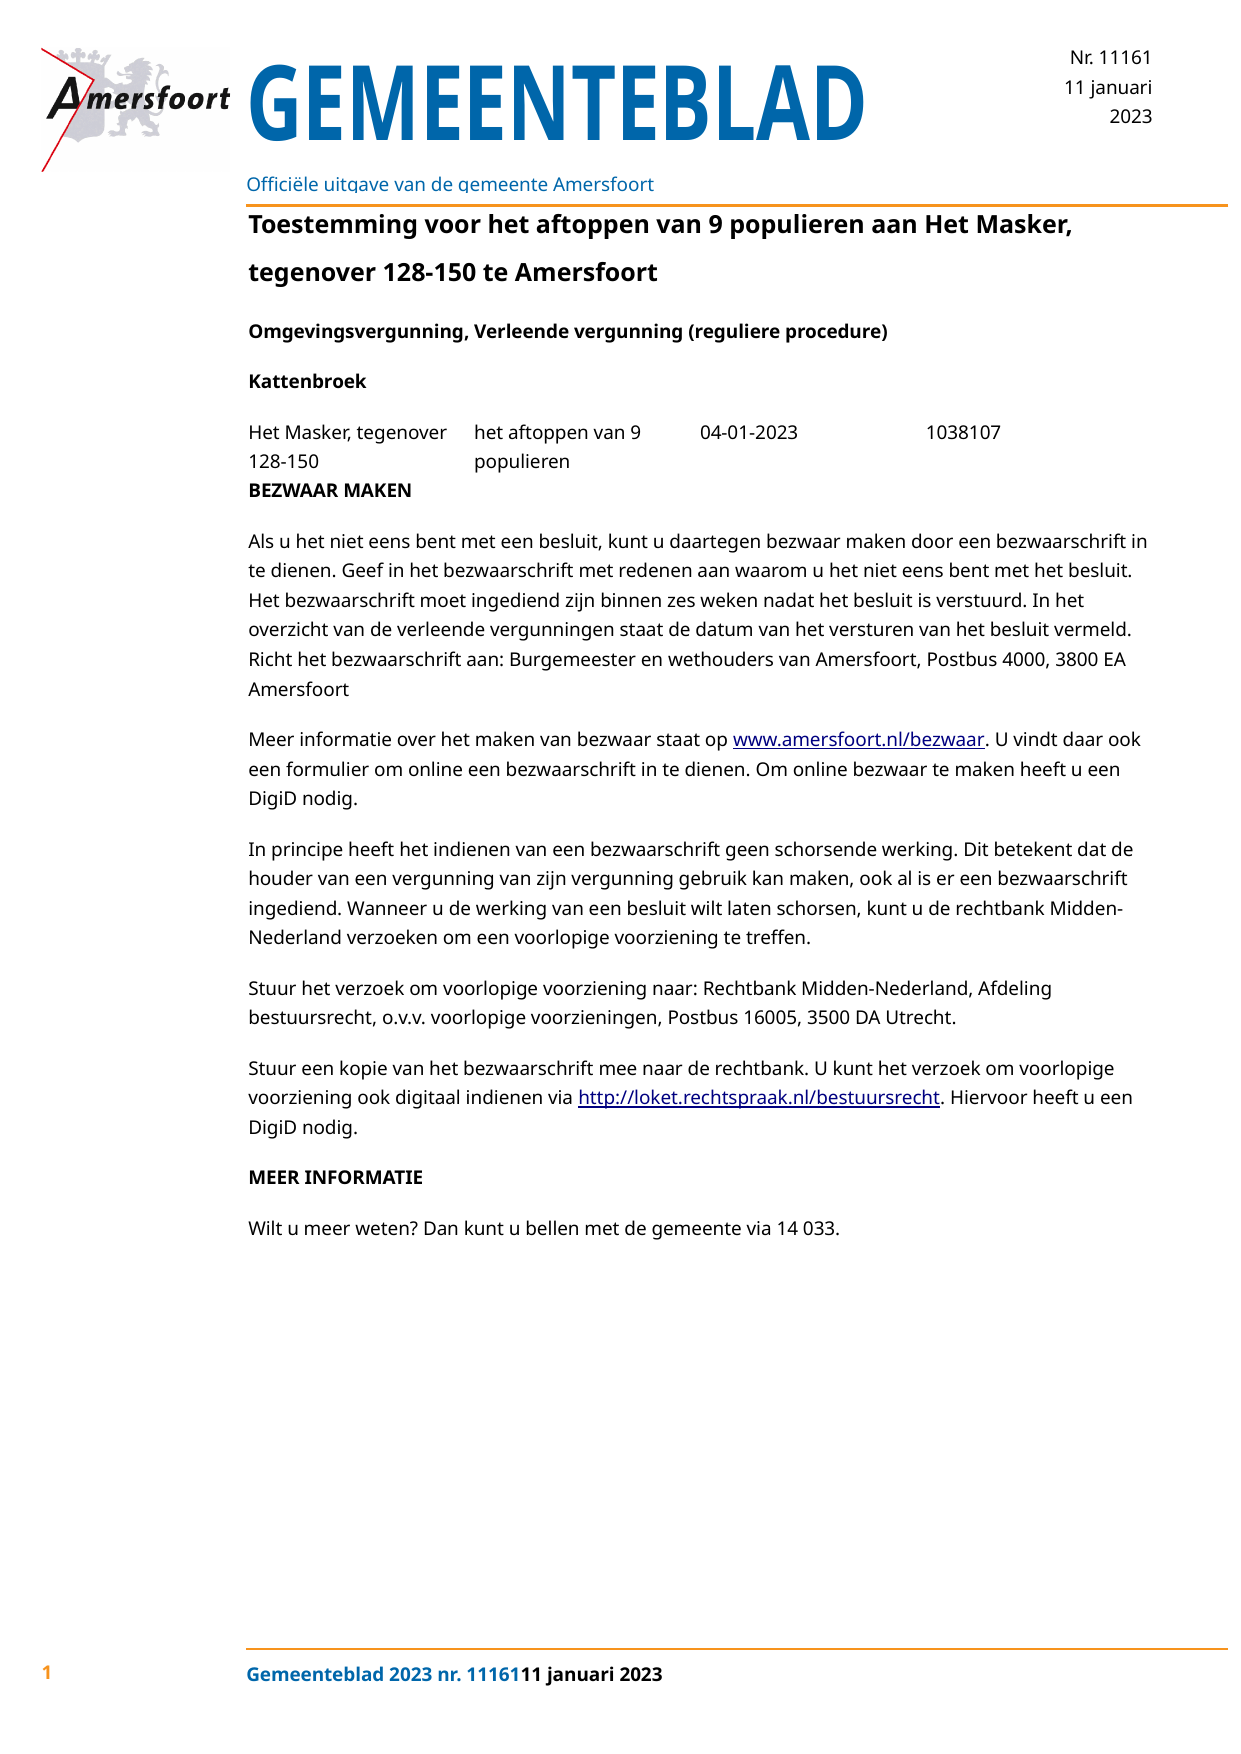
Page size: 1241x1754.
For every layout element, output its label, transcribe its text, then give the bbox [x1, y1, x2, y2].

text Stuur een kopie van het bezwaarschrift mee naar de rechtbank. U kunt het verzoek om voorlopige voorziening ook digitaal indienen via http://loket.rechtspraak.nl/bestuursrecht. Hiervoor heeft u een DigiD nodig. [248, 1055, 1152, 1140]
text MEER INFORMATIE [248, 1164, 1152, 1190]
table_header 04-01-2023 [700, 419, 926, 474]
table_header Het Masker, tegenover 128-150 [248, 419, 474, 474]
text Toestemming voor het aftoppen van 9 populieren aan Het Masker, tegenover 128-150 te Amersfoort [248, 207, 1152, 288]
text Als u het niet eens bent met een besluit, kunt u daartegen bezwaar maken door een bezwaarschrift in te dienen. Geef in het bezwaarschrift met redenen aan waarom u het niet eens bent met het besluit. Het bezwaarschrift moet ingediend zijn binnen zes weken nadat het besluit is verstuurd. In het overzicht van de verleende vergunningen staat de datum van het versturen van het besluit vermeld. Richt het bezwaarschrift aan: Burgemeester en wethouders van Amersfoort, Postbus 4000, 3800 EA Amersfoort [248, 528, 1152, 701]
text Omgevingsvergunning, Verleende vergunning (reguliere procedure) [248, 318, 1152, 344]
text BEZWAAR MAKEN [248, 477, 1152, 503]
table_header 1038107 [926, 419, 1152, 474]
text Stuur het verzoek om voorlopige voorziening naar: Rechtbank Midden-Nederland, Afdeling bestuursrecht, o.v.v. voorlopige voorzieningen, Postbus 16005, 3500 DA Utrecht. [248, 975, 1152, 1030]
text Wilt u meer weten? Dan kunt u bellen met de gemeente via 14 033. [248, 1215, 1152, 1241]
text Meer informatie over het maken van bezwaar staat op www.amersfoort.nl/bezwaar. U vindt daar ook een formulier om online een bezwaarschrift in te dienen. Om online bezwaar te maken heeft u een DigiD nodig. [248, 726, 1152, 811]
table_header het aftoppen van 9 populieren [474, 419, 700, 474]
text In principe heeft het indienen van een bezwaarschrift geen schorsende werking. Dit betekent dat de houder van een vergunning van zijn vergunning gebruik kan maken, ook al is er een bezwaarschrift ingediend. Wanneer u de werking van een besluit wilt laten schorsen, kunt u de rechtbank Midden-Nederland verzoeken om een voorlopige voorziening te treffen. [248, 836, 1152, 950]
text Kattenbroek [248, 368, 1152, 394]
picture [41, 47, 231, 172]
